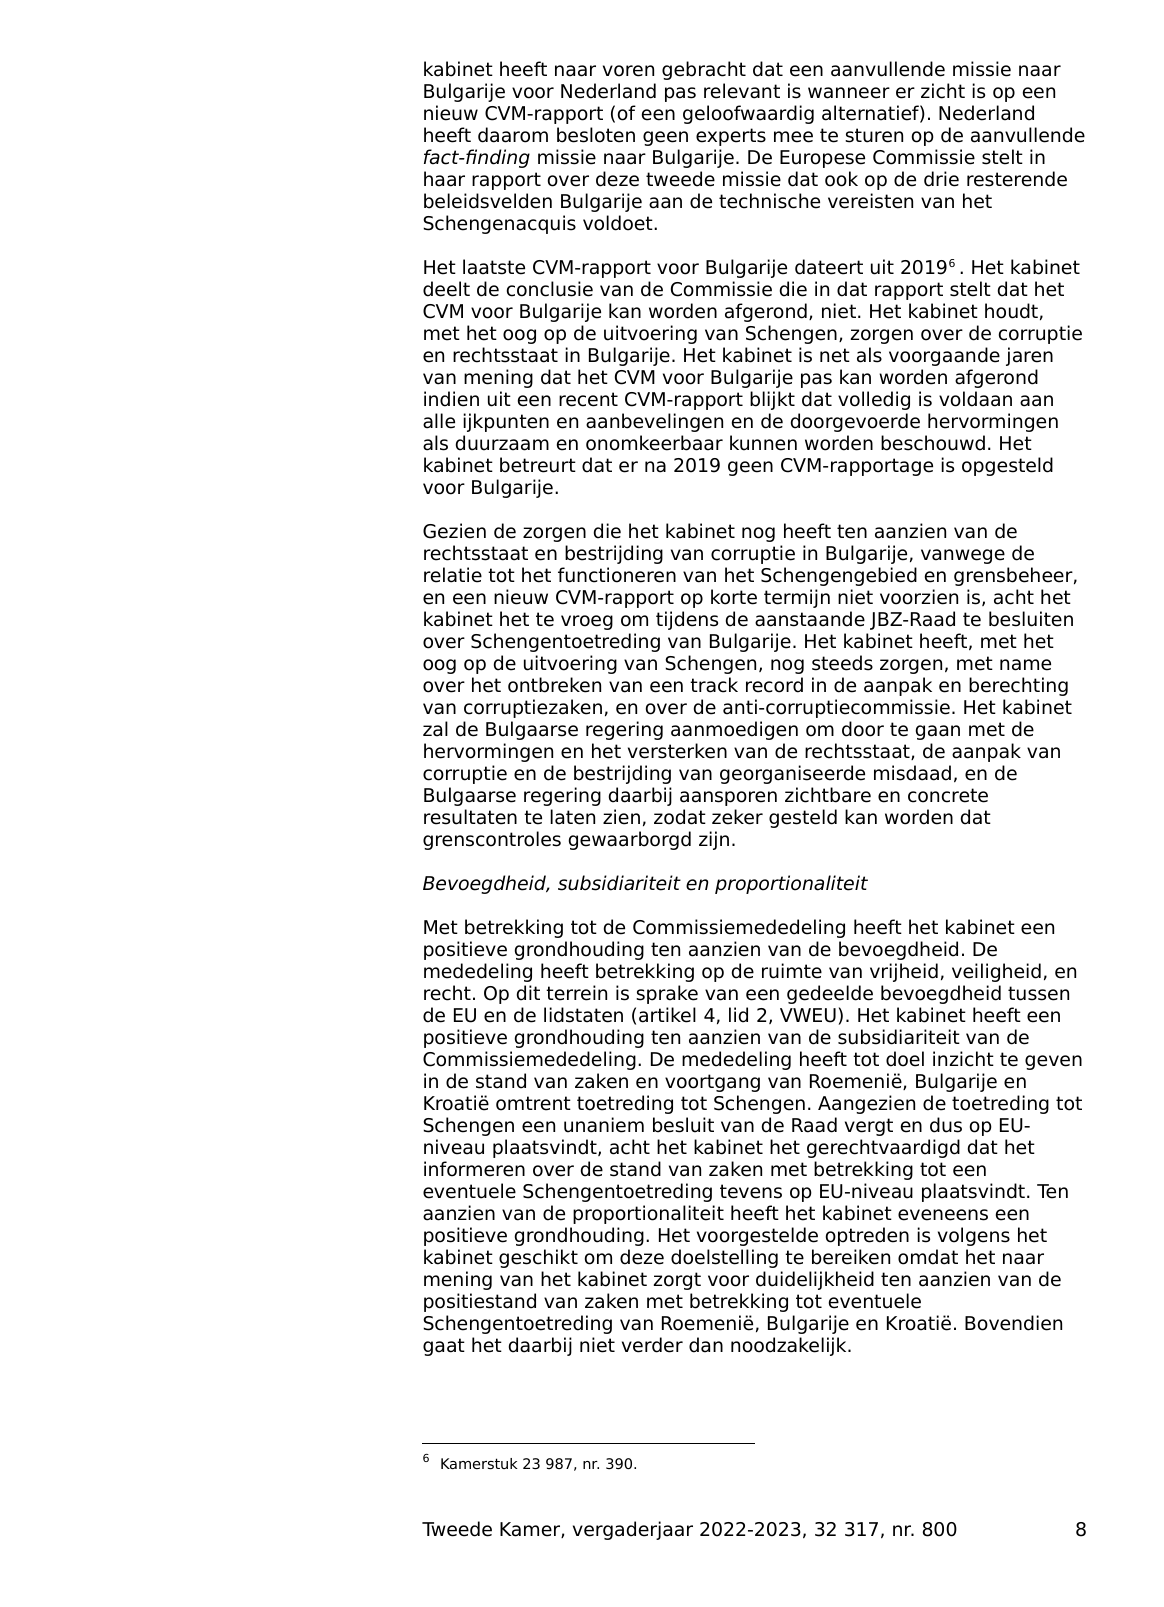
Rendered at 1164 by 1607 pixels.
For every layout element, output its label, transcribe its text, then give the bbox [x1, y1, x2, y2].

text kabinet heeft naar voren gebracht dat een aanvullende missie naar Bulgarije voor Nederland pas relevant is wanneer er zicht is op een nieuw CVM-rapport (of een geloofwaardig alternatief). Nederland heeft daarom besloten geen experts mee te sturen op de aanvullende fact-finding missie naar Bulgarije. De Europese Commissie stelt in haar rapport over deze tweede missie dat ook op de drie resterende beleidsvelden Bulgarije aan de technische vereisten van het Schengenacquis voldoet. [422, 59, 1087, 235]
subtitle Bevoegdheid, subsidiariteit en proportionaliteit [422, 873, 1087, 895]
text Kamerstuk 23 987, nr. 390. [422, 1452, 1087, 1474]
text Het laatste CVM-rapport voor Bulgarije dateert uit 2019. Het kabinet deelt de conclusie van de Commissie die in dat rapport stelt dat het CVM voor Bulgarije kan worden afgerond, niet. Het kabinet houdt, met het oog op de uitvoering van Schengen, zorgen over de corruptie en rechtsstaat in Bulgarije. Het kabinet is net als voorgaande jaren van mening dat het CVM voor Bulgarije pas kan worden afgerond indien uit een recent CVM-rapport blijkt dat volledig is voldaan aan alle ijkpunten en aanbevelingen en de doorgevoerde hervormingen als duurzaam en onomkeerbaar kunnen worden beschouwd. Het kabinet betreurt dat er na 2019 geen CVM-rapportage is opgesteld voor Bulgarije. [422, 257, 1087, 499]
text Met betrekking tot de Commissiemededeling heeft het kabinet een positieve grondhouding ten aanzien van de bevoegdheid. De mededeling heeft betrekking op de ruimte van vrijheid, veiligheid, en recht. Op dit terrein is sprake van een gedeelde bevoegdheid tussen de EU en de lidstaten (artikel 4, lid 2, VWEU). Het kabinet heeft een positieve grondhouding ten aanzien van de subsidiariteit van de Commissiemededeling. De mededeling heeft tot doel inzicht te geven in de stand van zaken en voortgang van Roemenië, Bulgarije en Kroatië omtrent toetreding tot Schengen. Aangezien de toetreding tot Schengen een unaniem besluit van de Raad vergt en dus op EU-niveau plaatsvindt, acht het kabinet het gerechtvaardigd dat het informeren over de stand van zaken met betrekking tot een eventuele Schengentoetreding tevens op EU-niveau plaatsvindt. Ten aanzien van de proportionaliteit heeft het kabinet eveneens een positieve grondhouding. Het voorgestelde optreden is volgens het kabinet geschikt om deze doelstelling te bereiken omdat het naar mening van het kabinet zorgt voor duidelijkheid ten aanzien van de positiestand van zaken met betrekking tot eventuele Schengentoetreding van Roemenië, Bulgarije en Kroatië. Bovendien gaat het daarbij niet verder dan noodzakelijk. [422, 917, 1087, 1357]
text Gezien de zorgen die het kabinet nog heeft ten aanzien van de rechtsstaat en bestrijding van corruptie in Bulgarije, vanwege de relatie tot het functioneren van het Schengengebied en grensbeheer, en een nieuw CVM-rapport op korte termijn niet voorzien is, acht het kabinet het te vroeg om tijdens de aanstaande JBZ-Raad te besluiten over Schengentoetreding van Bulgarije. Het kabinet heeft, met het oog op de uitvoering van Schengen, nog steeds zorgen, met name over het ontbreken van een track record in de aanpak en berechting van corruptiezaken, en over de anti-corruptiecommissie. Het kabinet zal de Bulgaarse regering aanmoedigen om door te gaan met de hervormingen en het versterken van de rechtsstaat, de aanpak van corruptie en de bestrijding van georganiseerde misdaad, en de Bulgaarse regering daarbij aansporen zichtbare en concrete resultaten te laten zien, zodat zeker gesteld kan worden dat grenscontroles gewaarborgd zijn. [422, 521, 1087, 851]
